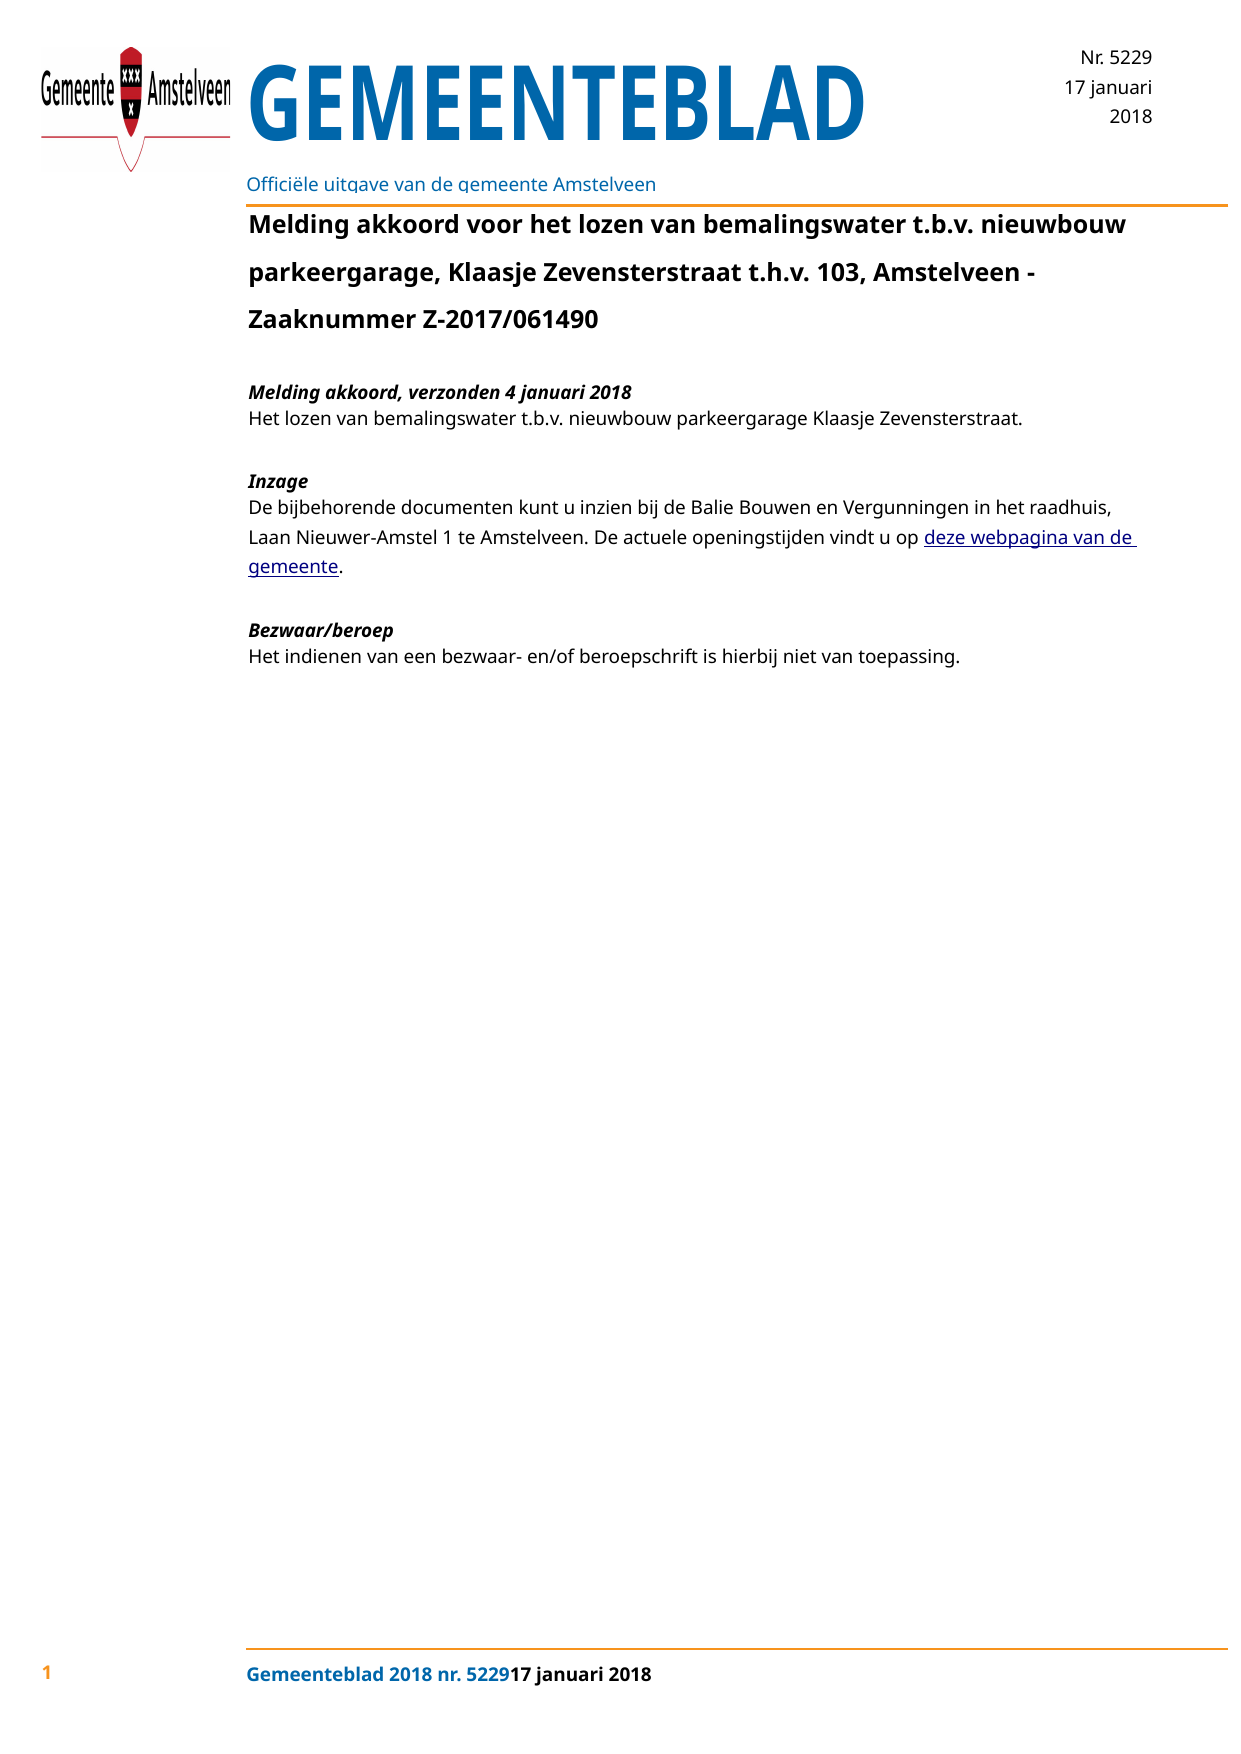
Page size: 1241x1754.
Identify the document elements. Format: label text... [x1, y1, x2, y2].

text Inzage [248, 469, 1152, 494]
text Het lozen van bemalingswater t.b.v. nieuwbouw parkeergarage Klaasje Zevensterstraat. [248, 405, 1152, 431]
text Bezwaar/beroep [248, 618, 1152, 643]
text Melding akkoord, verzonden 4 januari 2018 [248, 379, 1152, 405]
text Het indienen van een bezwaar- en/of beroepschrift is hierbij niet van toepassing. [248, 643, 1152, 669]
text De bijbehorende documenten kunt u inzien bij de Balie Bouwen en Vergunningen in het raadhuis, Laan Nieuwer-Amstel 1 te Amstelveen. De actuele openingstijden vindt u op deze webpagina van de gemeente. [248, 494, 1152, 579]
text Melding akkoord voor het lozen van bemalingswater t.b.v. nieuwbouw parkeergarage, Klaasje Zevensterstraat t.h.v. 103, Amstelveen - Zaaknummer Z-2017/061490 [248, 207, 1152, 336]
picture [41, 47, 231, 172]
